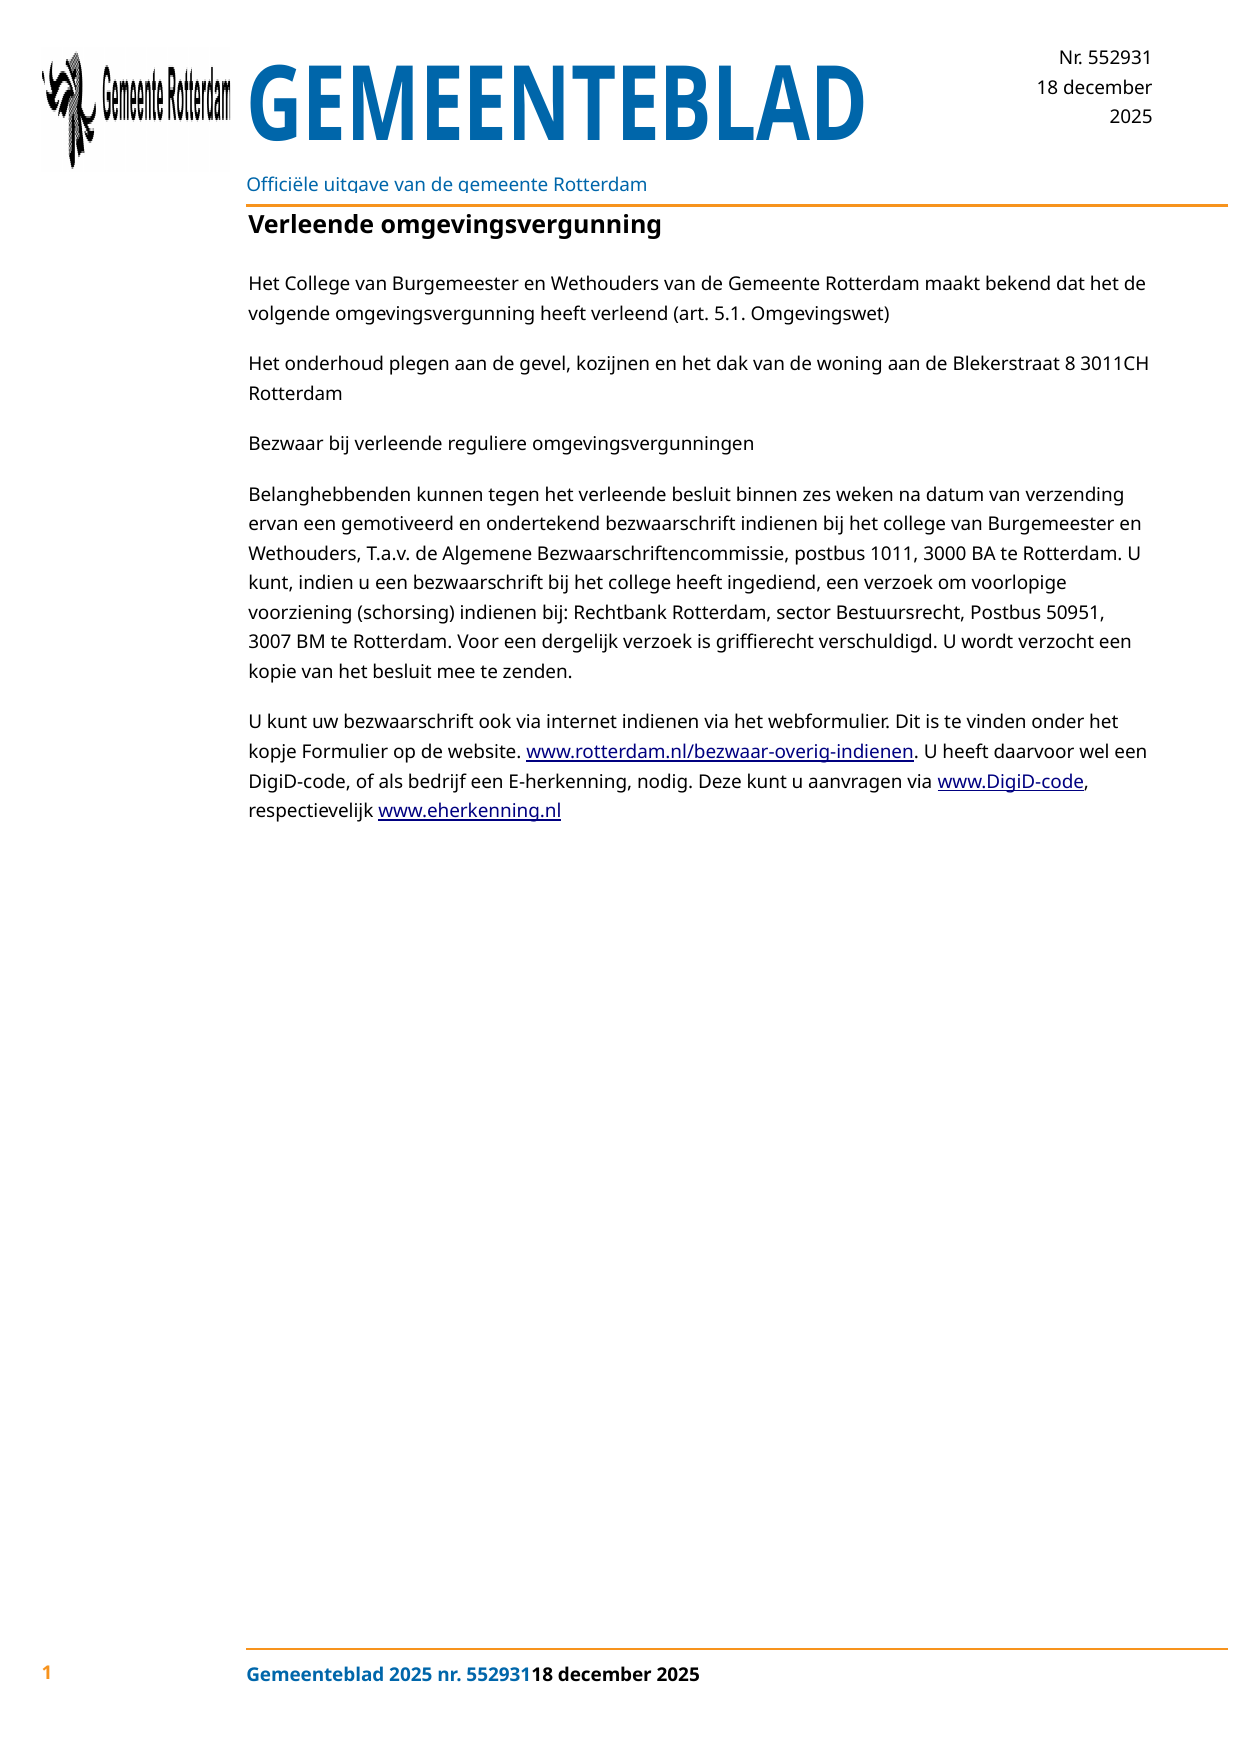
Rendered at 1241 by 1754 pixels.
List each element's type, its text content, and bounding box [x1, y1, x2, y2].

text Belanghebbenden kunnen tegen het verleende besluit binnen zes weken na datum van verzending ervan een gemotiveerd en ondertekend bezwaarschrift indienen bij het college van Burgemeester en Wethouders, T.a.v. de Algemene Bezwaarschriftencommissie, postbus 1011, 3000 BA te Rotterdam. U kunt, indien u een bezwaarschrift bij het college heeft ingediend, een verzoek om voorlopige voorziening (schorsing) indienen bij: Rechtbank Rotterdam, sector Bestuursrecht, Postbus 50951, 3007 BM te Rotterdam. Voor een dergelijk verzoek is griffierecht verschuldigd. U wordt verzocht een kopie van het besluit mee te zenden. [248, 481, 1152, 684]
picture [41, 47, 231, 172]
text Het College van Burgemeester en Wethouders van de Gemeente Rotterdam maakt bekend dat het de volgende omgevingsvergunning heeft verleend (art. 5.1. Omgevingswet) [248, 270, 1152, 326]
text Verleende omgevingsvergunning [248, 207, 1152, 241]
text U kunt uw bezwaarschrift ook via internet indienen via het webformulier. Dit is te vinden onder het kopje Formulier op de website. www.rotterdam.nl/bezwaar-overig-indienen. U heeft daarvoor wel een DigiD-code, of als bedrijf een E-herkenning, nodig. Deze kunt u aanvragen via www.DigiD-code, respectievelijk www.eherkenning.nl [248, 709, 1152, 823]
text Bezwaar bij verleende reguliere omgevingsvergunningen [248, 430, 1152, 456]
text Het onderhoud plegen aan de gevel, kozijnen en het dak van de woning aan de Blekerstraat 8 3011CH Rotterdam [248, 350, 1152, 406]
